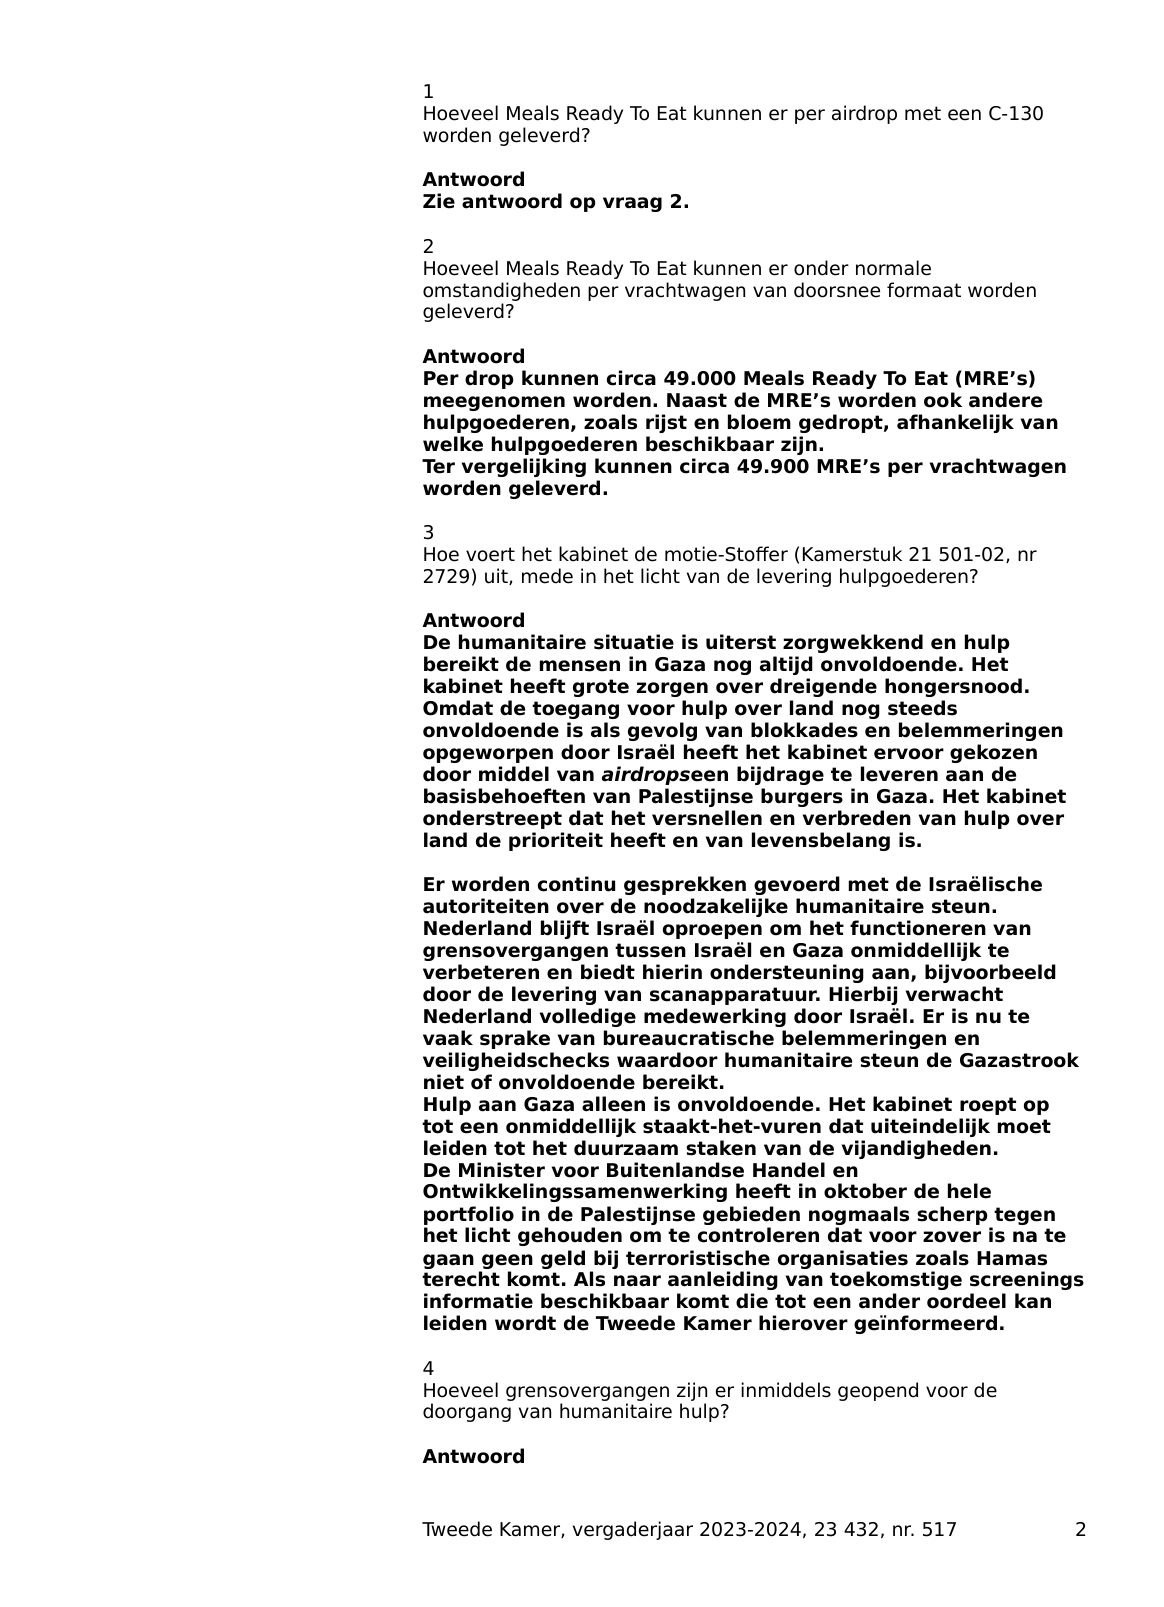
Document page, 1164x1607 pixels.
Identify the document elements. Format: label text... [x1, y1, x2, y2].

text Hoeveel Meals Ready To Eat kunnen er per airdrop met een C-130 worden geleverd? [422, 103, 1087, 147]
text 1 [422, 81, 1087, 103]
text Antwoord [422, 610, 1087, 632]
text Per drop kunnen circa 49.000 Meals Ready To Eat (MRE’s) meegenomen worden. Naast de MRE’s worden ook andere hulpgoederen, zoals rijst en bloem gedropt, afhankelijk van welke hulpgoederen beschikbaar zijn. [422, 368, 1087, 456]
text 2 [422, 236, 1087, 257]
text Antwoord [422, 169, 1087, 191]
text Antwoord [422, 346, 1087, 368]
text Hulp aan Gaza alleen is onvoldoende. Het kabinet roept op tot een onmiddellijk staakt-het-vuren dat uiteindelijk moet leiden tot het duurzaam staken van de vijandigheden. [422, 1093, 1087, 1159]
text De Minister voor Buitenlandse Handel en Ontwikkelingssamenwerking heeft in oktober de hele portfolio in de Palestijnse gebieden nogmaals scherp tegen het licht gehouden om te controleren dat voor zover is na te gaan geen geld bij terroristische organisaties zoals Hamas terecht komt. Als naar aanleiding van toekomstige screenings informatie beschikbaar komt die tot een ander oordeel kan leiden wordt de Tweede Kamer hierover geïnformeerd. [422, 1159, 1087, 1335]
text 4 [422, 1357, 1087, 1379]
text 3 [422, 522, 1087, 544]
text Hoe voert het kabinet de motie-Stoffer (Kamerstuk 21 501-02, nr 2729) uit, mede in het licht van de levering hulpgoederen? [422, 544, 1087, 588]
text Hoeveel Meals Ready To Eat kunnen er onder normale omstandigheden per vrachtwagen van doorsnee formaat worden geleverd? [422, 257, 1087, 323]
text Ter vergelijking kunnen circa 49.900 MRE’s per vrachtwagen worden geleverd. [422, 456, 1087, 499]
text Zie antwoord op vraag 2. [422, 191, 1087, 213]
text De humanitaire situatie is uiterst zorgwekkend en hulp bereikt de mensen in Gaza nog altijd onvoldoende. Het kabinet heeft grote zorgen over dreigende hongersnood. Omdat de toegang voor hulp over land nog steeds onvoldoende is als gevolg van blokkades en belemmeringen opgeworpen door Israël heeft het kabinet ervoor gekozen door middel van airdropseen bijdrage te leveren aan de basisbehoeften van Palestijnse burgers in Gaza. Het kabinet onderstreept dat het versnellen en verbreden van hulp over land de prioriteit heeft en van levensbelang is. [422, 632, 1087, 852]
text Er worden continu gesprekken gevoerd met de Israëlische autoriteiten over de noodzakelijke humanitaire steun. Nederland blijft Israël oproepen om het functioneren van grensovergangen tussen Israël en Gaza onmiddellijk te verbeteren en biedt hierin ondersteuning aan, bijvoorbeeld door de levering van scanapparatuur. Hierbij verwacht Nederland volledige medewerking door Israël. Er is nu te vaak sprake van bureaucratische belemmeringen en veiligheidschecks waardoor humanitaire steun de Gazastrook niet of onvoldoende bereikt. [422, 874, 1087, 1093]
text Antwoord [422, 1446, 1087, 1468]
text Hoeveel grensovergangen zijn er inmiddels geopend voor de doorgang van humanitaire hulp? [422, 1379, 1087, 1423]
